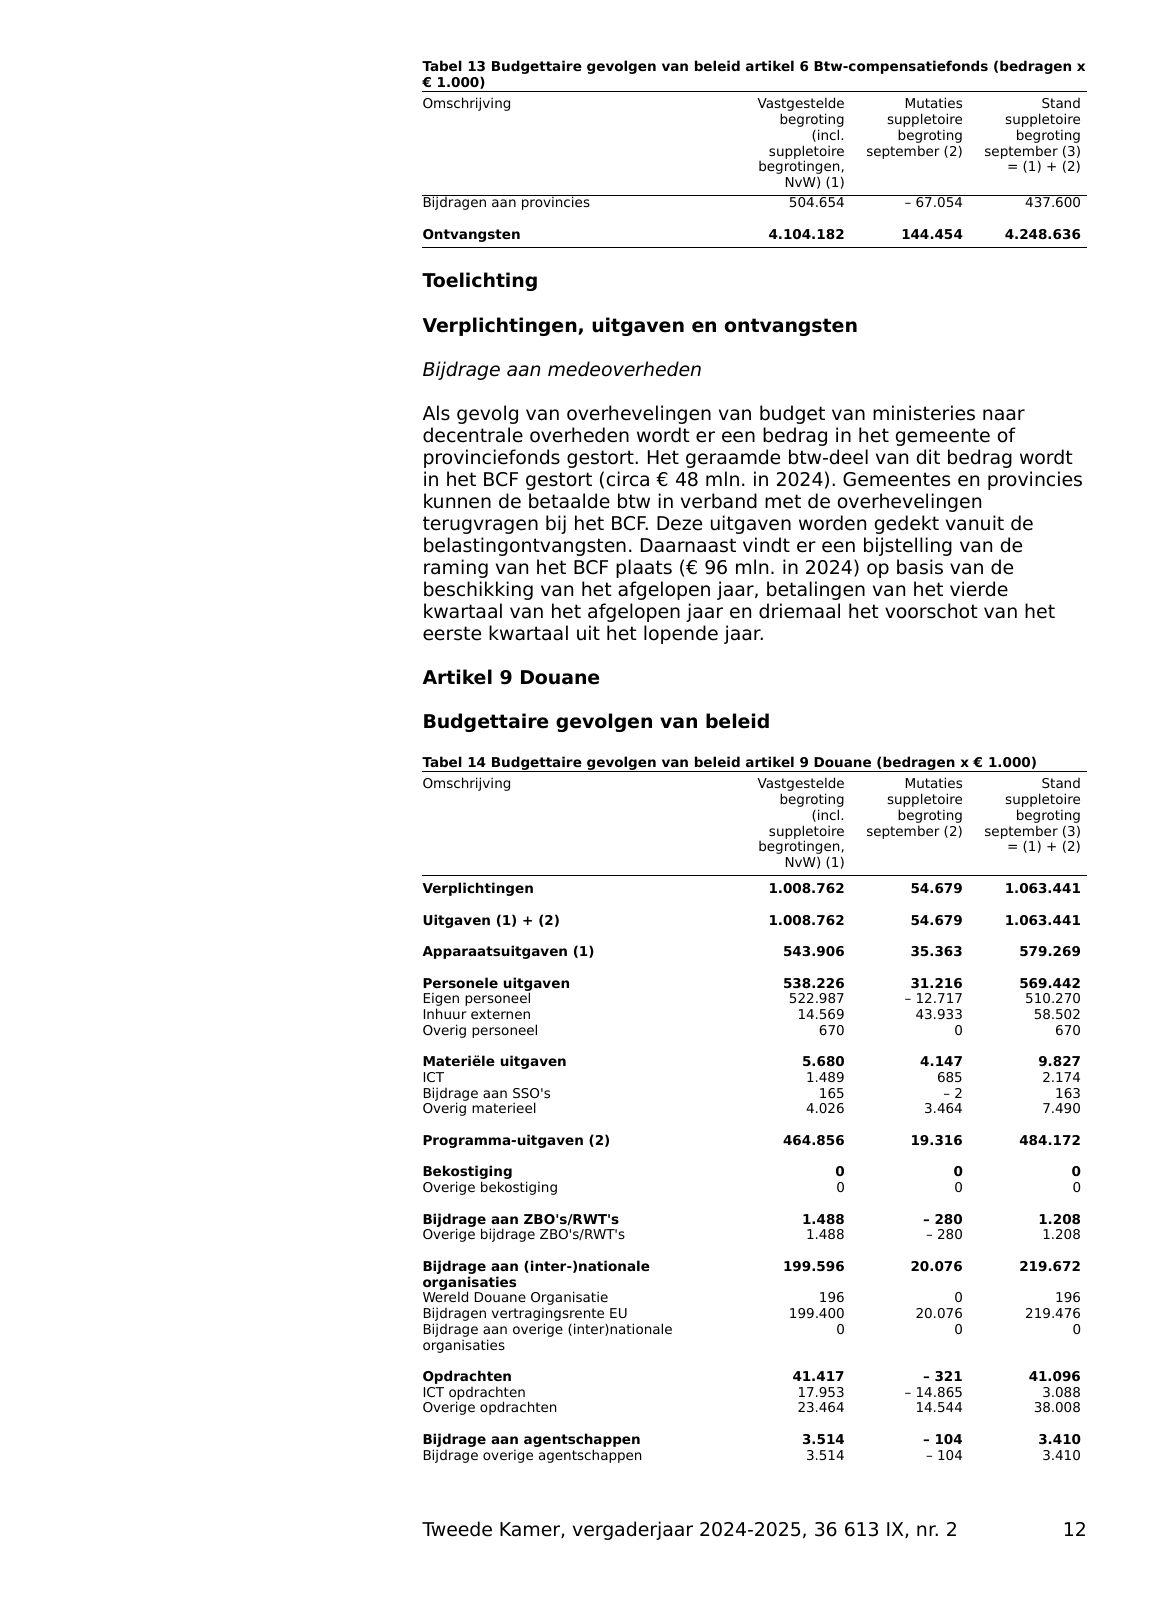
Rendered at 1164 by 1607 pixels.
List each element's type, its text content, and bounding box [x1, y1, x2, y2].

table_cell [969, 1149, 1087, 1164]
table_cell Personele uitgaven [422, 976, 732, 991]
subtitle Bijdrage aan medeoverheden [422, 359, 1087, 381]
table_cell 199.596 [732, 1259, 850, 1290]
subtitle Toelichting [422, 270, 1087, 292]
table_cell Stand suppletoire begroting september (3) = (1) + (2) [969, 772, 1087, 875]
table_cell Bijdragen vertragingsrente EU [422, 1306, 732, 1322]
table_cell 165 [732, 1086, 850, 1101]
table_cell – 2 [850, 1086, 968, 1101]
table_cell 522.987 [732, 991, 850, 1007]
table_cell 219.476 [969, 1306, 1087, 1322]
table_cell [422, 1149, 732, 1164]
table_cell 2.174 [969, 1070, 1087, 1086]
table_cell [732, 960, 850, 976]
table_cell 20.076 [850, 1306, 968, 1322]
text Als gevolg van overhevelingen van budget van ministeries naar decentrale overheden wordt er een bedrag in het gemeente of provinciefonds gestort. Het geraamde btw-deel van dit bedrag wordt in het BCF gestort (circa € 48 mln. in 2024). Gemeentes en provincies kunnen de betaalde btw in verband met de overhevelingen terugvragen bĳ het BCF. Deze uitgaven worden gedekt vanuit de belastingontvangsten. Daarnaast vindt er een bĳstelling van de raming van het BCF plaats (€ 96 mln. in 2024) op basis van de beschikking van het afgelopen jaar, betalingen van het vierde kwartaal van het afgelopen jaar en driemaal het voorschot van het eerste kwartaal uit het lopende jaar. [422, 403, 1087, 645]
table_cell [422, 960, 732, 976]
table_cell 31.216 [850, 976, 968, 991]
table_cell Bijdrage aan agentschappen [422, 1432, 732, 1447]
table_cell [732, 928, 850, 944]
table_cell [969, 1243, 1087, 1259]
table_cell 3.410 [969, 1448, 1087, 1463]
table_cell 0 [969, 1322, 1087, 1353]
table_cell [422, 928, 732, 944]
table_cell Inhuur externen [422, 1007, 732, 1023]
table_cell Bijdrage aan (inter-)nationale organisaties [422, 1259, 732, 1290]
table_cell 1.008.762 [732, 876, 850, 897]
table_cell Vastgestelde begroting (incl. suppletoire begrotingen, NvW) (1) [732, 772, 850, 875]
table_cell ICT [422, 1070, 732, 1086]
table_cell 3.464 [850, 1101, 968, 1117]
table_cell 9.827 [969, 1054, 1087, 1070]
table_cell 0 [850, 1322, 968, 1353]
table_cell 196 [969, 1290, 1087, 1306]
table_cell – 14.865 [850, 1385, 968, 1400]
table_cell Bekostiging [422, 1164, 732, 1180]
table_cell 3.088 [969, 1385, 1087, 1400]
table_cell 19.316 [850, 1133, 968, 1148]
table_cell 3.410 [969, 1432, 1087, 1447]
table_cell [969, 960, 1087, 976]
table_cell [422, 1353, 732, 1369]
table_cell 38.008 [969, 1400, 1087, 1416]
table_cell [422, 1039, 732, 1054]
table_cell [850, 1196, 968, 1211]
table_cell 670 [732, 1023, 850, 1038]
table_cell ICT opdrachten [422, 1385, 732, 1400]
table_cell [850, 211, 968, 227]
table_cell [850, 960, 968, 976]
table_cell [732, 1243, 850, 1259]
table_cell 1.063.441 [969, 913, 1087, 928]
table_cell – 280 [850, 1211, 968, 1227]
table_cell 54.679 [850, 913, 968, 928]
table_cell 1.488 [732, 1211, 850, 1227]
table_cell 163 [969, 1086, 1087, 1101]
table_header Tabel 14 Budgettaire gevolgen van beleid artikel 9 Douane (bedragen x € 1.000) [422, 755, 1087, 771]
table_cell Bijdrage overige agentschappen [422, 1448, 732, 1463]
table_cell Verplichtingen [422, 876, 732, 897]
table_cell 0 [969, 1180, 1087, 1196]
table_cell 464.856 [732, 1133, 850, 1148]
table_cell Overig materieel [422, 1101, 732, 1117]
table_cell 579.269 [969, 944, 1087, 960]
table_cell – 12.717 [850, 991, 968, 1007]
table_cell Mutaties suppletoire begroting september (2) [850, 772, 968, 875]
table_cell 3.514 [732, 1432, 850, 1447]
table_cell 504.654 [732, 196, 850, 211]
table_cell [850, 1039, 968, 1054]
table_cell 0 [732, 1164, 850, 1180]
table_cell Programma-uitgaven (2) [422, 1133, 732, 1148]
table_cell – 104 [850, 1432, 968, 1447]
table_cell 144.454 [850, 227, 968, 247]
table_cell Overig personeel [422, 1023, 732, 1038]
table_cell [850, 928, 968, 944]
table_cell [850, 1243, 968, 1259]
table_cell [422, 1416, 732, 1432]
table_cell Materiële uitgaven [422, 1054, 732, 1070]
subtitle Verplichtingen, uitgaven en ontvangsten [422, 314, 1087, 337]
table_cell 1.208 [969, 1227, 1087, 1243]
table_cell 569.442 [969, 976, 1087, 991]
table_cell Mutaties suppletoire begroting september (2) [850, 92, 968, 195]
table_cell Opdrachten [422, 1369, 732, 1384]
table_cell Vastgestelde begroting (incl. suppletoire begrotingen, NvW) (1) [732, 92, 850, 195]
table_cell 0 [850, 1180, 968, 1196]
table_cell Omschrijving [422, 772, 732, 875]
table_cell 0 [732, 1180, 850, 1196]
table_cell Overige opdrachten [422, 1400, 732, 1416]
table_cell Overige bijdrage ZBO's/RWT's [422, 1227, 732, 1243]
table_cell Wereld Douane Organisatie [422, 1290, 732, 1306]
table_cell [969, 928, 1087, 944]
table_cell [850, 1117, 968, 1133]
table_cell [732, 1196, 850, 1211]
table_cell 17.953 [732, 1385, 850, 1400]
table_cell [969, 897, 1087, 913]
table_cell Overige bekostiging [422, 1180, 732, 1196]
table_cell 43.933 [850, 1007, 968, 1023]
table_cell [732, 1353, 850, 1369]
subtitle Artikel 9 Douane [422, 667, 1087, 689]
table_cell – 67.054 [850, 196, 968, 211]
table_cell 196 [732, 1290, 850, 1306]
table_cell 0 [850, 1164, 968, 1180]
table_cell 1.488 [732, 1227, 850, 1243]
table_cell Bijdrage aan SSO's [422, 1086, 732, 1101]
table_cell [422, 1117, 732, 1133]
table_cell 3.514 [732, 1448, 850, 1463]
table_cell [732, 1117, 850, 1133]
table_cell [732, 1149, 850, 1164]
table_cell Apparaatsuitgaven (1) [422, 944, 732, 960]
table_cell – 321 [850, 1369, 968, 1384]
table_cell 4.026 [732, 1101, 850, 1117]
table_cell [969, 1353, 1087, 1369]
table_cell 1.208 [969, 1211, 1087, 1227]
table_cell 4.104.182 [732, 227, 850, 247]
table_cell 20.076 [850, 1259, 968, 1290]
table_cell [850, 1353, 968, 1369]
table_cell [422, 211, 732, 227]
table_cell 543.906 [732, 944, 850, 960]
table_cell 41.417 [732, 1369, 850, 1384]
table_cell 0 [850, 1023, 968, 1038]
table_cell 437.600 [969, 196, 1087, 211]
table_cell 4.147 [850, 1054, 968, 1070]
table_cell 484.172 [969, 1133, 1087, 1148]
table_cell 538.226 [732, 976, 850, 991]
table_cell 1.489 [732, 1070, 850, 1086]
table_cell 0 [732, 1322, 850, 1353]
table_cell – 104 [850, 1448, 968, 1463]
table_header Tabel 13 Budgettaire gevolgen van beleid artikel 6 Btw-compensatiefonds (bedragen x € 1.000) [422, 59, 1087, 91]
table_cell 510.270 [969, 991, 1087, 1007]
table_cell [732, 1416, 850, 1432]
table_cell [969, 1196, 1087, 1211]
subtitle Budgettaire gevolgen van beleid [422, 711, 1087, 733]
table_cell 58.502 [969, 1007, 1087, 1023]
table_cell [422, 1243, 732, 1259]
table_cell 199.400 [732, 1306, 850, 1322]
table_cell [732, 897, 850, 913]
table_cell 14.569 [732, 1007, 850, 1023]
table_cell [732, 1039, 850, 1054]
table_cell – 280 [850, 1227, 968, 1243]
table_cell Stand suppletoire begroting september (3) = (1) + (2) [969, 92, 1087, 195]
table_cell 41.096 [969, 1369, 1087, 1384]
table_cell 7.490 [969, 1101, 1087, 1117]
table_cell 1.063.441 [969, 876, 1087, 897]
table_cell [969, 1117, 1087, 1133]
table_cell 14.544 [850, 1400, 968, 1416]
table_cell [969, 211, 1087, 227]
table_cell 54.679 [850, 876, 968, 897]
table_cell [850, 1416, 968, 1432]
table_cell Bijdragen aan provincies [422, 196, 732, 211]
table_cell 35.363 [850, 944, 968, 960]
table_cell 4.248.636 [969, 227, 1087, 247]
table_cell 23.464 [732, 1400, 850, 1416]
table_cell 685 [850, 1070, 968, 1086]
table_cell [969, 1416, 1087, 1432]
table_cell [732, 211, 850, 227]
table_cell 219.672 [969, 1259, 1087, 1290]
table_cell [969, 1039, 1087, 1054]
table_cell Bijdrage aan overige (inter)nationale organisaties [422, 1322, 732, 1353]
table_cell 5.680 [732, 1054, 850, 1070]
table_cell [422, 1196, 732, 1211]
table_cell 0 [850, 1290, 968, 1306]
table_cell [422, 897, 732, 913]
table_cell Ontvangsten [422, 227, 732, 247]
table_cell Omschrijving [422, 92, 732, 195]
table_cell Eigen personeel [422, 991, 732, 1007]
table_cell [850, 897, 968, 913]
table_cell Bijdrage aan ZBO's/RWT's [422, 1211, 732, 1227]
table_cell [850, 1149, 968, 1164]
table_cell 0 [969, 1164, 1087, 1180]
table_cell 670 [969, 1023, 1087, 1038]
table_cell 1.008.762 [732, 913, 850, 928]
table_cell Uitgaven (1) + (2) [422, 913, 732, 928]
